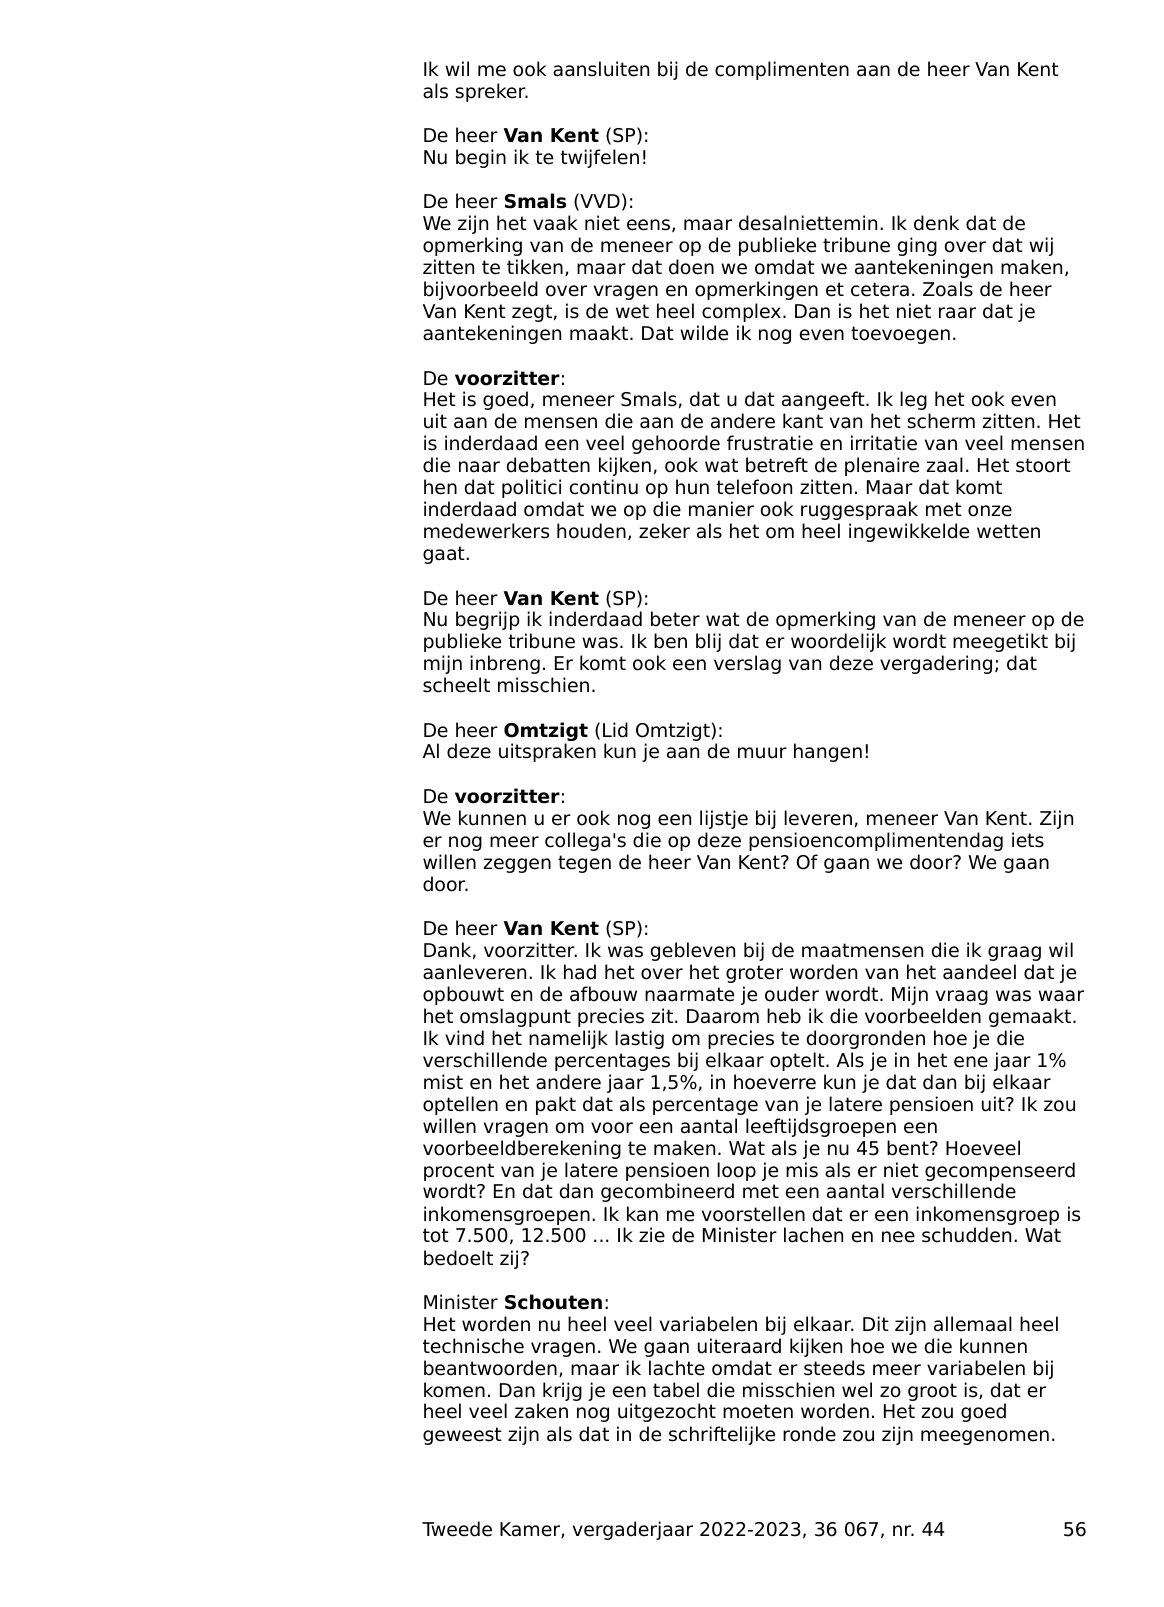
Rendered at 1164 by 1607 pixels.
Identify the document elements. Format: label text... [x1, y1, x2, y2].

text De voorzitter: [422, 786, 1087, 808]
text De heer Smals (VVD): [422, 191, 1087, 213]
text We kunnen u er ook nog een lijstje bij leveren, meneer Van Kent. Zijn er nog meer collega's die op deze pensioencomplimentendag iets willen zeggen tegen de heer Van Kent? Of gaan we door? We gaan door. [422, 808, 1087, 896]
text De heer Van Kent (SP): [422, 125, 1087, 147]
text De heer Omtzigt (Lid Omtzigt): [422, 719, 1087, 741]
text We zijn het vaak niet eens, maar desalniettemin. Ik denk dat de opmerking van de meneer op de publieke tribune ging over dat wij zitten te tikken, maar dat doen we omdat we aantekeningen maken, bijvoorbeeld over vragen en opmerkingen et cetera. Zoals de heer Van Kent zegt, is de wet heel complex. Dan is het niet raar dat je aantekeningen maakt. Dat wilde ik nog even toevoegen. [422, 213, 1087, 345]
text Het is goed, meneer Smals, dat u dat aangeeft. Ik leg het ook even uit aan de mensen die aan de andere kant van het scherm zitten. Het is inderdaad een veel gehoorde frustratie en irritatie van veel mensen die naar debatten kijken, ook wat betreft de plenaire zaal. Het stoort hen dat politici continu op hun telefoon zitten. Maar dat komt inderdaad omdat we op die manier ook ruggespraak met onze medewerkers houden, zeker als het om heel ingewikkelde wetten gaat. [422, 389, 1087, 565]
text Nu begrijp ik inderdaad beter wat de opmerking van de meneer op de publieke tribune was. Ik ben blij dat er woordelijk wordt meegetikt bij mijn inbreng. Er komt ook een verslag van deze vergadering; dat scheelt misschien. [422, 609, 1087, 697]
text Al deze uitspraken kun je aan de muur hangen! [422, 741, 1087, 763]
text De heer Van Kent (SP): [422, 587, 1087, 609]
text Dank, voorzitter. Ik was gebleven bij de maatmensen die ik graag wil aanleveren. Ik had het over het groter worden van het aandeel dat je opbouwt en de afbouw naarmate je ouder wordt. Mijn vraag was waar het omslagpunt precies zit. Daarom heb ik die voorbeelden gemaakt. Ik vind het namelijk lastig om precies te doorgronden hoe je die verschillende percentages bij elkaar optelt. Als je in het ene jaar 1% mist en het andere jaar 1,5%, in hoeverre kun je dat dan bij elkaar optellen en pakt dat als percentage van je latere pensioen uit? Ik zou willen vragen om voor een aantal leeftijdsgroepen een voorbeeldberekening te maken. Wat als je nu 45 bent? Hoeveel procent van je latere pensioen loop je mis als er niet gecompenseerd wordt? En dat dan gecombineerd met een aantal verschillende inkomensgroepen. Ik kan me voorstellen dat er een inkomensgroep is tot 7.500, 12.500 ... Ik zie de Minister lachen en nee schudden. Wat bedoelt zij? [422, 940, 1087, 1269]
text Ik wil me ook aansluiten bij de complimenten aan de heer Van Kent als spreker. [422, 59, 1087, 103]
text Minister Schouten: [422, 1292, 1087, 1313]
text De voorzitter: [422, 367, 1087, 389]
text Nu begin ik te twijfelen! [422, 147, 1087, 169]
text De heer Van Kent (SP): [422, 918, 1087, 940]
text Het worden nu heel veel variabelen bij elkaar. Dit zijn allemaal heel technische vragen. We gaan uiteraard kijken hoe we die kunnen beantwoorden, maar ik lachte omdat er steeds meer variabelen bij komen. Dan krijg je een tabel die misschien wel zo groot is, dat er heel veel zaken nog uitgezocht moeten worden. Het zou goed geweest zijn als dat in de schriftelijke ronde zou zijn meegenomen. [422, 1313, 1087, 1445]
